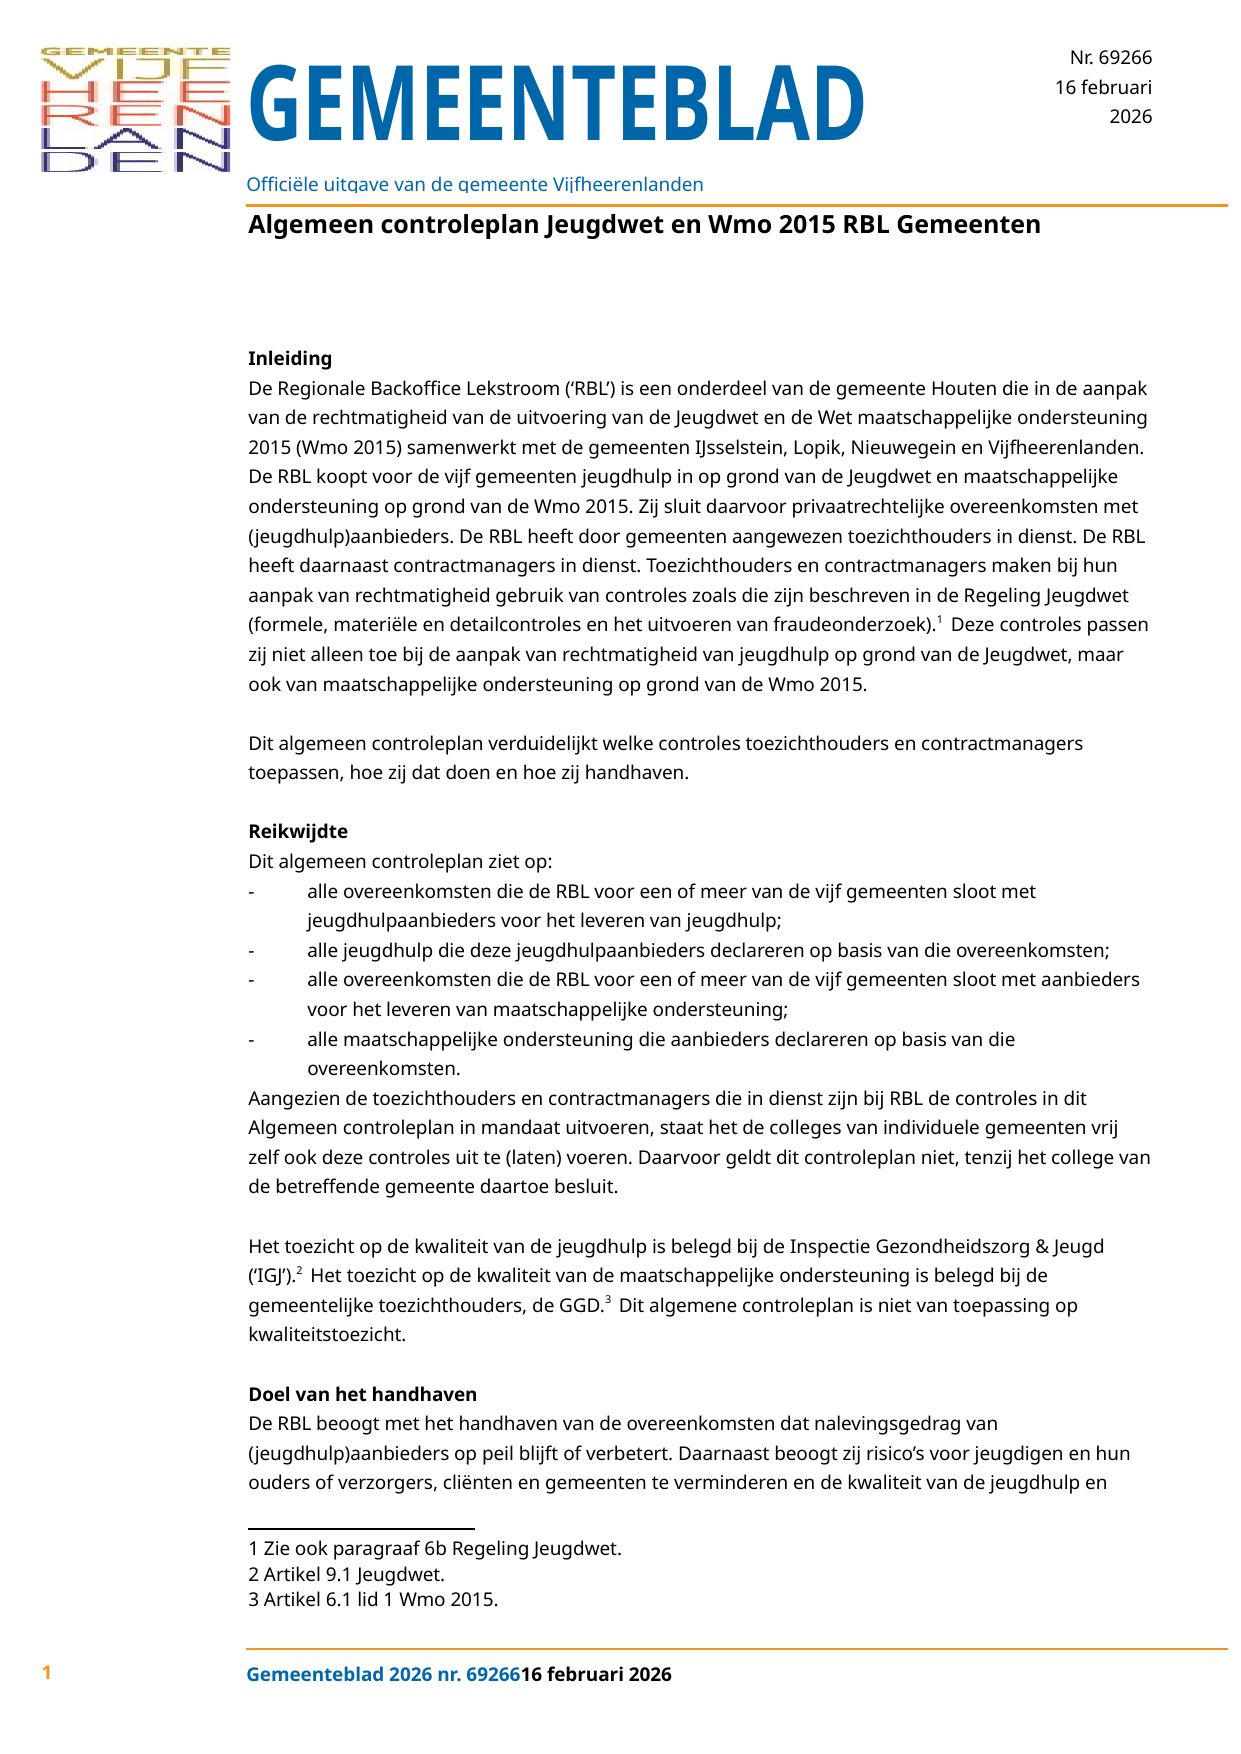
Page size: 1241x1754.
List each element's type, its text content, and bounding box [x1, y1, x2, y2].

list alle overeenkomsten die de RBL voor een of meer van de vijf gemeenten sloot met jeugdhulpaanbieders voor het leveren van jeugdhulp; [248, 878, 1152, 933]
picture [41, 47, 231, 172]
text De RBL beoogt met het handhaven van de overeenkomsten dat nalevingsgedrag van (jeugdhulp)aanbieders op peil blijft of verbetert. Daarnaast beoogt zij risico’s voor jeugdigen en hun ouders of verzorgers, cliënten en gemeenten te verminderen en de kwaliteit van de jeugdhulp en [248, 1410, 1152, 1495]
text De Regionale Backoffice Lekstroom (‘RBL’) is een onderdeel van de gemeente Houten die in de aanpak van de rechtmatigheid van de uitvoering van de Jeugdwet en de Wet maatschappelijke ondersteuning 2015 (Wmo 2015) samenwerkt met de gemeenten IJsselstein, Lopik, Nieuwegein en Vijfheerenlanden. De RBL koopt voor de vijf gemeenten jeugdhulp in op grond van de Jeugdwet en maatschappelijke ondersteuning op grond van de Wmo 2015. Zij sluit daarvoor privaatrechtelijke overeenkomsten met (jeugdhulp)aanbieders. De RBL heeft door gemeenten aangewezen toezichthouders in dienst. De RBL heeft daarnaast contractmanagers in dienst. Toezichthouders en contractmanagers maken bij hun aanpak van rechtmatigheid gebruik van controles zoals die zijn beschreven in de Regeling Jeugdwet (formele, materiële en detailcontroles en het uitvoeren van fraudeonderzoek). Deze controles passen zij niet alleen toe bij de aanpak van rechtmatigheid van jeugdhulp op grond van de Jeugdwet, maar ook van maatschappelijke ondersteuning op grond van de Wmo 2015. [248, 375, 1152, 696]
text Artikel 9.1 Jeugdwet. [248, 1561, 1152, 1586]
text Doel van het handhaven [248, 1381, 1152, 1406]
text Aangezien de toezichthouders en contractmanagers die in dienst zijn bij RBL de controles in dit Algemeen controleplan in mandaat uitvoeren, staat het de colleges van individuele gemeenten vrij zelf ook deze controles uit te (laten) voeren. Daarvoor geldt dit controleplan niet, tenzij het college van de betreffende gemeente daartoe besluit. [248, 1085, 1152, 1199]
text Dit algemeen controleplan verduidelijkt welke controles toezichthouders en contractmanagers toepassen, hoe zij dat doen en hoe zij handhaven. [248, 730, 1152, 785]
list alle maatschappelijke ondersteuning die aanbieders declareren op basis van die overeenkomsten. [248, 1026, 1152, 1081]
text Het toezicht op de kwaliteit van de jeugdhulp is belegd bij de Inspectie Gezondheidszorg & Jeugd (‘IGJ’). Het toezicht op de kwaliteit van de maatschappelijke ondersteuning is belegd bij de gemeentelijke toezichthouders, de GGD. Dit algemene controleplan is niet van toepassing op kwaliteitstoezicht. [248, 1233, 1152, 1347]
list alle overeenkomsten die de RBL voor een of meer van de vijf gemeenten sloot met aanbieders voor het leveren van maatschappelijke ondersteuning; [248, 967, 1152, 1022]
text Dit algemeen controleplan ziet op: [248, 848, 1152, 874]
text Zie ook paragraaf 6b Regeling Jeugdwet. [248, 1535, 1152, 1561]
text Inleiding [248, 345, 1152, 371]
text Algemeen controleplan Jeugdwet en Wmo 2015 RBL Gemeenten [248, 207, 1152, 241]
text Artikel 6.1 lid 1 Wmo 2015. [248, 1586, 1152, 1612]
text Reikwijdte [248, 819, 1152, 844]
list alle jeugdhulp die deze jeugdhulpaanbieders declareren op basis van die overeenkomsten; [248, 937, 1152, 963]
